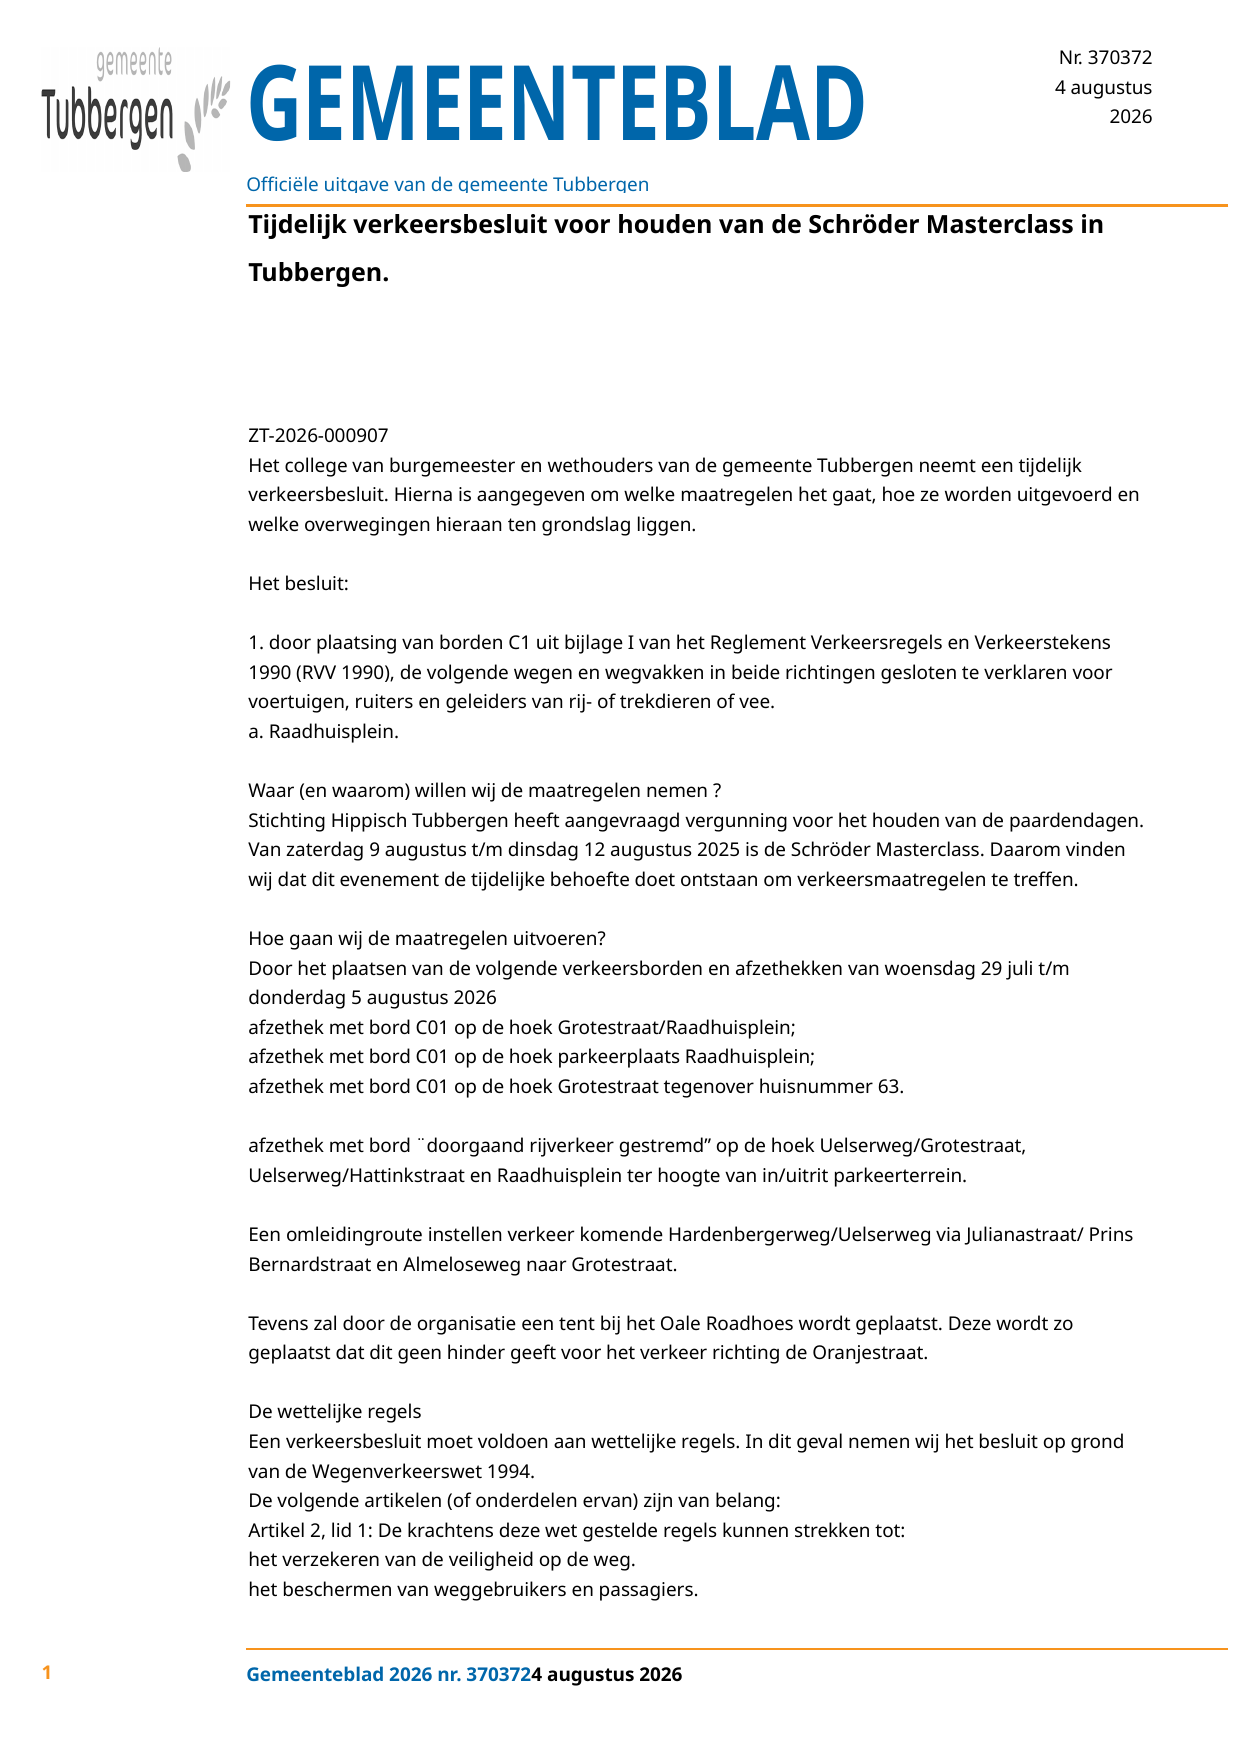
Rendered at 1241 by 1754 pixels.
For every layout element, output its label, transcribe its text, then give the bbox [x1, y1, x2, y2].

text Het besluit: [248, 570, 1152, 596]
text Het college van burgemeester en wethouders van de gemeente Tubbergen neemt een tijdelijk verkeersbesluit. Hierna is aangegeven om welke maatregelen het gaat, hoe ze worden uitgevoerd en welke overwegingen hieraan ten grondslag liggen. [248, 452, 1152, 537]
text het beschermen van weggebruikers en passagiers. [248, 1576, 1152, 1602]
text afzethek met bord C01 op de hoek parkeerplaats Raadhuisplein; [248, 1044, 1152, 1069]
text Een verkeersbesluit moet voldoen aan wettelijke regels. In dit geval nemen wij het besluit op grond van de Wegenverkeerswet 1994. [248, 1428, 1152, 1484]
text Een omleidingroute instellen verkeer komende Hardenbergerweg/Uelserweg via Julianastraat/ Prins Bernardstraat en Almeloseweg naar Grotestraat. [248, 1221, 1152, 1277]
text a. Raadhuisplein. [248, 718, 1152, 744]
text het verzekeren van de veiligheid op de weg. [248, 1547, 1152, 1572]
text Tevens zal door de organisatie een tent bij het Oale Roadhoes wordt geplaatst. Deze wordt zo geplaatst dat dit geen hinder geeft voor het verkeer richting de Oranjestraat. [248, 1310, 1152, 1365]
text Artikel 2, lid 1: De krachtens deze wet gestelde regels kunnen strekken tot: [248, 1517, 1152, 1543]
text Hoe gaan wij de maatregelen uitvoeren? [248, 925, 1152, 951]
text afzethek met bord C01 op de hoek Grotestraat/Raadhuisplein; [248, 1014, 1152, 1040]
text 1. door plaatsing van borden C1 uit bijlage I van het Reglement Verkeersregels en Verkeerstekens 1990 (RVV 1990), de volgende wegen en wegvakken in beide richtingen gesloten te verklaren voor voertuigen, ruiters en geleiders van rij- of trekdieren of vee. [248, 629, 1152, 714]
text Tijdelijk verkeersbesluit voor houden van de Schröder Masterclass in Tubbergen. [248, 207, 1152, 288]
text Door het plaatsen van de volgende verkeersborden en afzethekken van woensdag 29 juli t/m donderdag 5 augustus 2026 [248, 955, 1152, 1010]
text afzethek met bord ¨doorgaand rijverkeer gestremd” op de hoek Uelserweg/Grotestraat, Uelserweg/Hattinkstraat en Raadhuisplein ter hoogte van in/uitrit parkeerterrein. [248, 1132, 1152, 1188]
text Stichting Hippisch Tubbergen heeft aangevraagd vergunning voor het houden van de paardendagen. Van zaterdag 9 augustus t/m dinsdag 12 augustus 2025 is de Schröder Masterclass. Daarom vinden wij dat dit evenement de tijdelijke behoefte doet ontstaan om verkeersmaatregelen te treffen. [248, 807, 1152, 892]
text De volgende artikelen (of onderdelen ervan) zijn van belang: [248, 1487, 1152, 1513]
text De wettelijke regels [248, 1399, 1152, 1424]
text afzethek met bord C01 op de hoek Grotestraat tegenover huisnummer 63. [248, 1073, 1152, 1099]
picture [41, 47, 231, 172]
text ZT-2026-000907 [248, 422, 1152, 448]
text Waar (en waarom) willen wij de maatregelen nemen ? [248, 777, 1152, 803]
